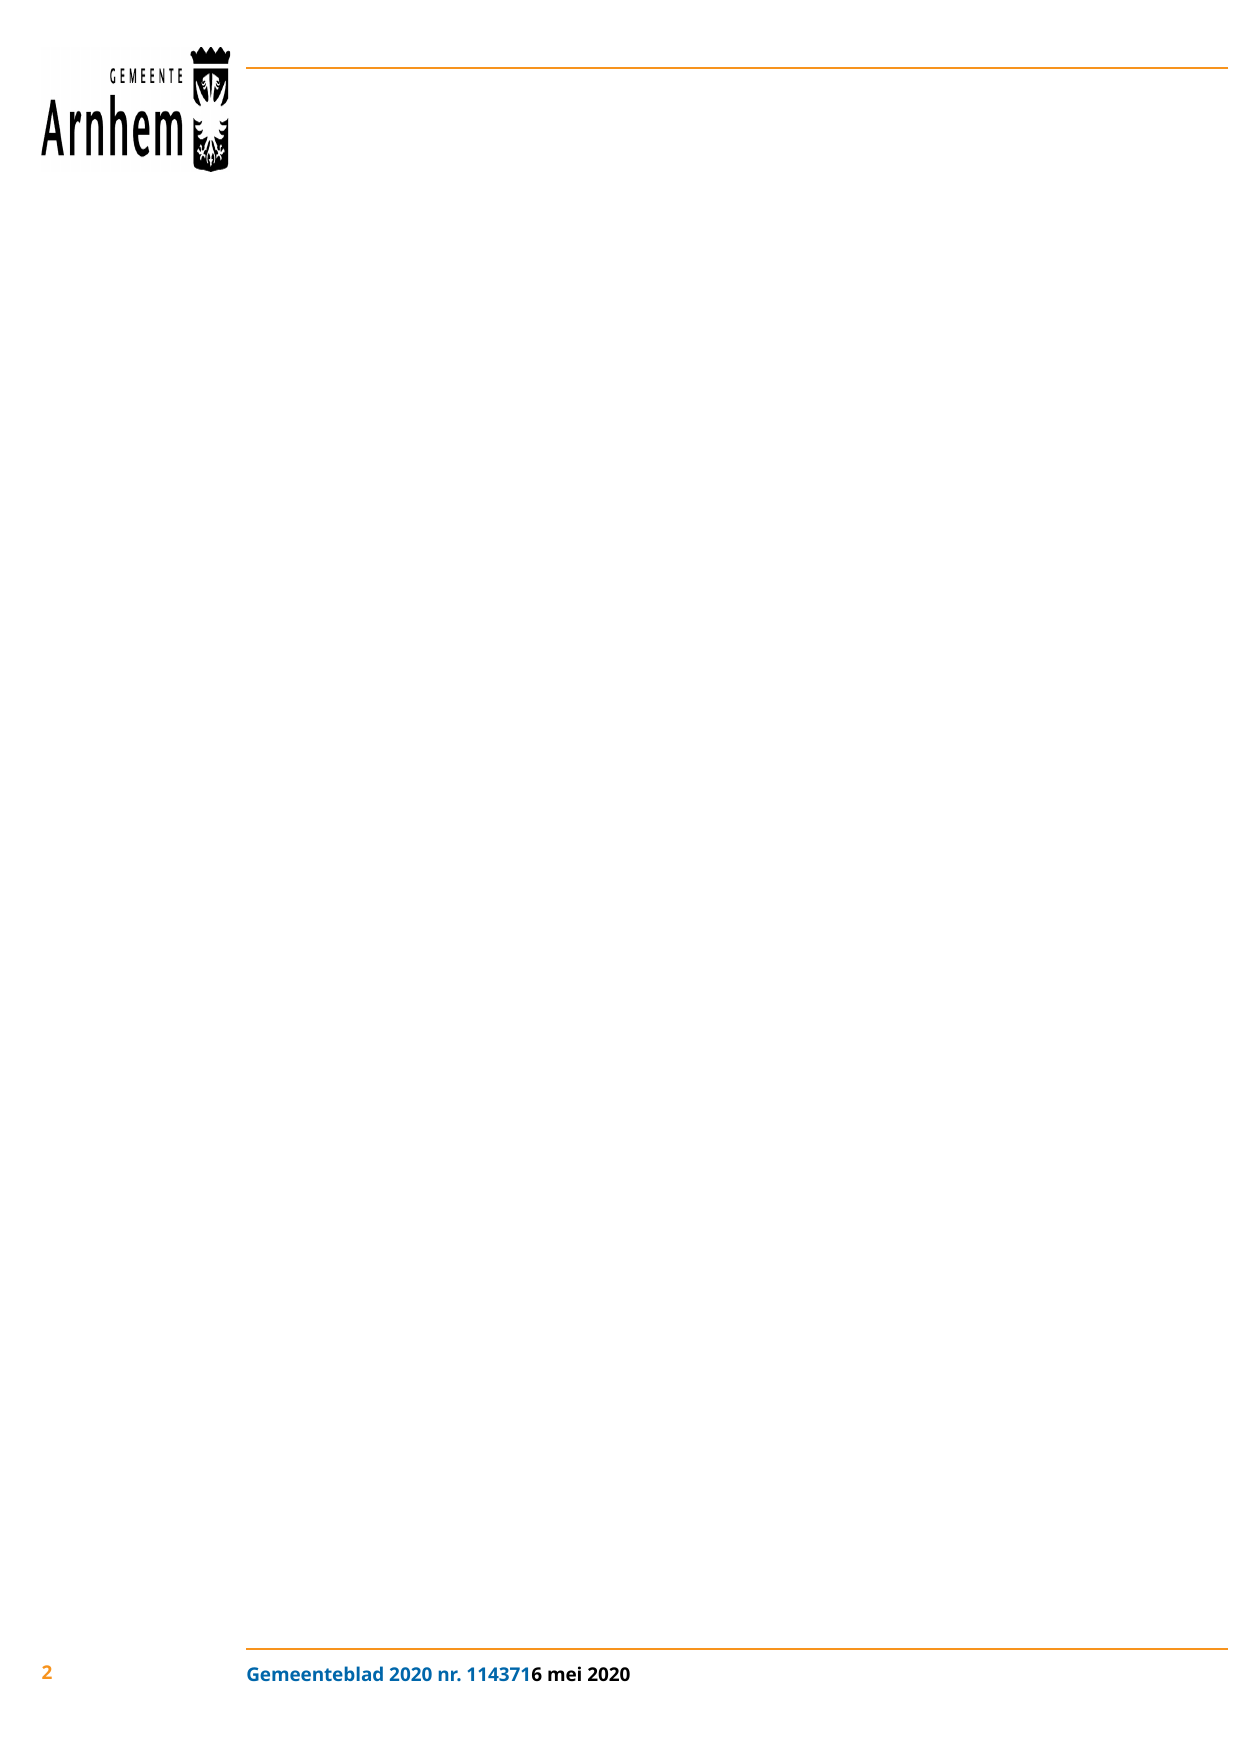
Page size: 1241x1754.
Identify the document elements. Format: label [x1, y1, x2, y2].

picture [41, 47, 231, 172]
